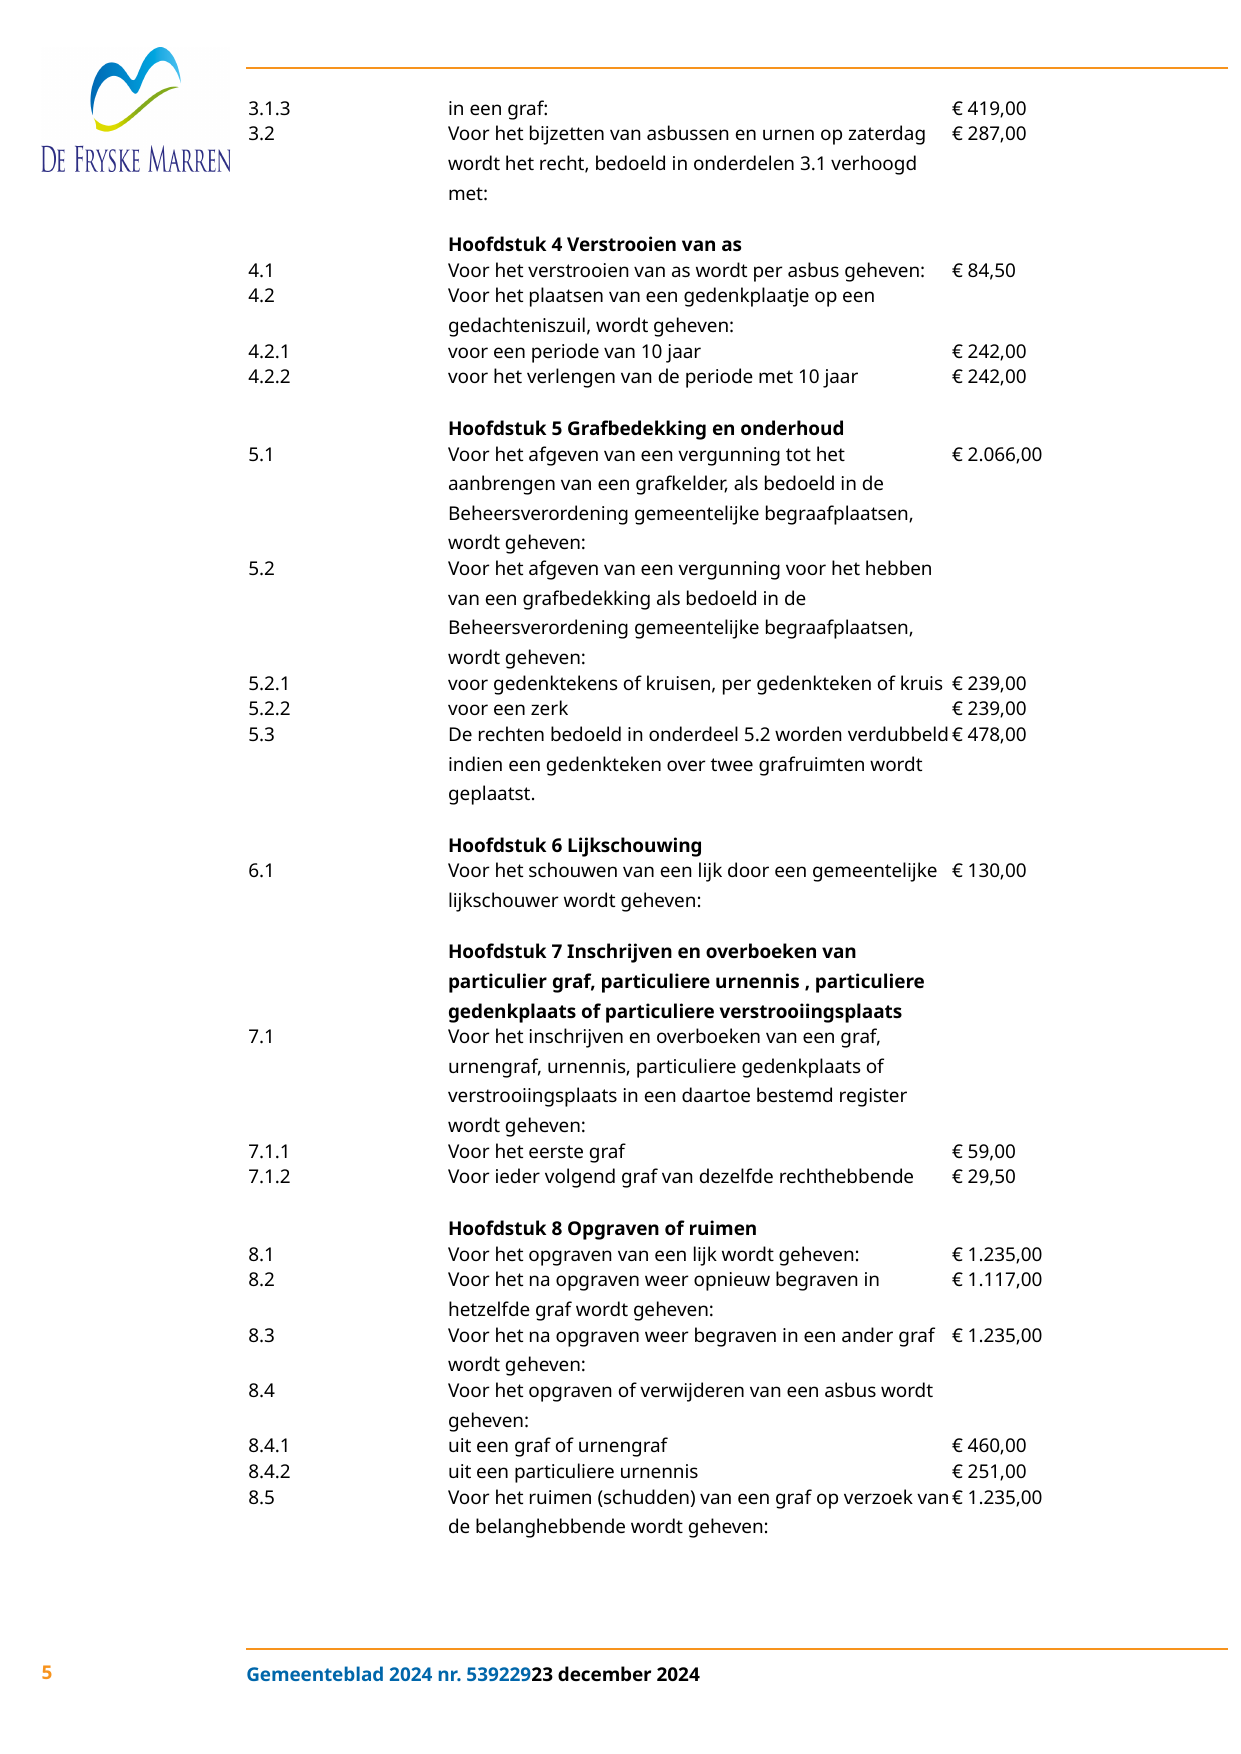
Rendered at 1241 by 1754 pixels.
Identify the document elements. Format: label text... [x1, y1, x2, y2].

table_cell Voor het schouwen van een lijk door een gemeentelijke lijkschouwer wordt geheven: [448, 858, 952, 913]
table_cell [952, 1215, 1152, 1241]
table_cell 8.4 [248, 1377, 448, 1433]
table_cell 4.2.1 [248, 338, 448, 364]
table_cell [952, 555, 1152, 670]
table_cell [952, 832, 1152, 858]
table_cell [448, 1190, 952, 1215]
table_cell voor een zerk [448, 696, 952, 721]
table_cell [952, 1190, 1152, 1215]
table_cell Voor het na opgraven weer begraven in een ander graf wordt geheven: [448, 1322, 952, 1377]
table_cell € 478,00 [952, 721, 1152, 806]
table_cell € 130,00 [952, 858, 1152, 913]
table_cell [248, 832, 448, 858]
table_cell [952, 415, 1152, 441]
table_cell [952, 1024, 1152, 1138]
table_cell € 2.066,00 [952, 441, 1152, 555]
table_cell 4.1 [248, 257, 448, 283]
table_cell 5.2 [248, 555, 448, 670]
table_cell 8.4.1 [248, 1433, 448, 1458]
table_cell € 84,50 [952, 257, 1152, 283]
table_cell Voor het opgraven van een lijk wordt geheven: [448, 1241, 952, 1267]
table_cell [952, 389, 1152, 415]
table_cell 4.2.2 [248, 364, 448, 389]
table_cell [248, 913, 448, 939]
table_cell € 29,50 [952, 1164, 1152, 1189]
table_cell 5.2.1 [248, 670, 448, 696]
table_cell uit een graf of urnengraf [448, 1433, 952, 1458]
table_cell Voor het ruimen (schudden) van een graf op verzoek van de belanghebbende wordt geheven: [448, 1484, 952, 1539]
table_cell 8.4.2 [248, 1458, 448, 1484]
table_cell Hoofdstuk 7 Inschrijven en overboeken van particulier graf, particuliere urnennis , particuliere gedenkplaats of particuliere verstrooiingsplaats [448, 939, 952, 1023]
table_cell € 59,00 [952, 1138, 1152, 1164]
table_cell [248, 205, 448, 231]
table_cell € 239,00 [952, 696, 1152, 721]
table_cell voor het verlengen van de periode met 10 jaar [448, 364, 952, 389]
table_cell Voor het bijzetten van asbussen en urnen op zaterdag wordt het recht, bedoeld in onderdelen 3.1 verhoogd met: [448, 121, 952, 205]
table_cell Voor het inschrijven en overboeken van een graf, urnengraf, urnennis, particuliere gedenkplaats of verstrooiingsplaats in een daartoe bestemd register wordt geheven: [448, 1024, 952, 1138]
table_cell € 1.235,00 [952, 1484, 1152, 1539]
table_cell Hoofdstuk 8 Opgraven of ruimen [448, 1215, 952, 1241]
table_cell Voor het afgeven van een vergunning voor het hebben van een grafbedekking als bedoeld in de Beheersverordening gemeentelijke begraafplaatsen, wordt geheven: [448, 555, 952, 670]
table_cell [448, 205, 952, 231]
table_cell [248, 806, 448, 832]
table_cell 7.1.2 [248, 1164, 448, 1189]
table_cell [952, 913, 1152, 939]
table_cell € 460,00 [952, 1433, 1152, 1458]
table_cell [952, 1377, 1152, 1433]
table_cell Voor het eerste graf [448, 1138, 952, 1164]
table_cell Voor ieder volgend graf van dezelfde rechthebbende [448, 1164, 952, 1189]
table_cell [952, 806, 1152, 832]
table_cell [248, 1190, 448, 1215]
table_cell [952, 283, 1152, 338]
table_cell 4.2 [248, 283, 448, 338]
table_cell [448, 389, 952, 415]
table_cell € 1.117,00 [952, 1267, 1152, 1322]
table_cell € 239,00 [952, 670, 1152, 696]
table_cell [952, 231, 1152, 257]
table_cell [248, 939, 448, 1023]
table_cell [248, 415, 448, 441]
picture [41, 47, 231, 172]
table_cell Voor het opgraven of verwijderen van een asbus wordt geheven: [448, 1377, 952, 1433]
table_cell 7.1.1 [248, 1138, 448, 1164]
table_cell 3.2 [248, 121, 448, 205]
table_cell € 1.235,00 [952, 1241, 1152, 1267]
table_cell [448, 1539, 952, 1565]
table_cell in een graf: [448, 95, 952, 121]
table_cell [952, 1539, 1152, 1565]
table_cell 8.5 [248, 1484, 448, 1539]
table_cell Voor het afgeven van een vergunning tot het aanbrengen van een grafkelder, als bedoeld in de Beheersverordening gemeentelijke begraafplaatsen, wordt geheven: [448, 441, 952, 555]
table_cell De rechten bedoeld in onderdeel 5.2 worden verdubbeld indien een gedenkteken over twee grafruimten wordt geplaatst. [448, 721, 952, 806]
table_cell uit een particuliere urnennis [448, 1458, 952, 1484]
table_cell Hoofdstuk 4 Verstrooien van as [448, 231, 952, 257]
table_cell Voor het verstrooien van as wordt per asbus geheven: [448, 257, 952, 283]
table_cell 3.1.3 [248, 95, 448, 121]
table_cell € 242,00 [952, 338, 1152, 364]
table_cell [448, 913, 952, 939]
table_cell 5.3 [248, 721, 448, 806]
table_cell voor een periode van 10 jaar [448, 338, 952, 364]
table_cell [952, 205, 1152, 231]
table_cell € 419,00 [952, 95, 1152, 121]
table_cell 5.1 [248, 441, 448, 555]
table_cell Voor het na opgraven weer opnieuw begraven in hetzelfde graf wordt geheven: [448, 1267, 952, 1322]
table_cell Hoofdstuk 6 Lijkschouwing [448, 832, 952, 858]
table_cell 6.1 [248, 858, 448, 913]
table_cell [248, 1539, 448, 1565]
table_cell € 1.235,00 [952, 1322, 1152, 1377]
table_cell [248, 231, 448, 257]
table_cell Voor het plaatsen van een gedenkplaatje op een gedachteniszuil, wordt geheven: [448, 283, 952, 338]
table_cell [952, 939, 1152, 1023]
table_cell [248, 1215, 448, 1241]
table_cell 5.2.2 [248, 696, 448, 721]
table_cell € 251,00 [952, 1458, 1152, 1484]
table_cell € 287,00 [952, 121, 1152, 205]
table_cell voor gedenktekens of kruisen, per gedenkteken of kruis [448, 670, 952, 696]
table_cell [448, 806, 952, 832]
table_cell 8.1 [248, 1241, 448, 1267]
table_cell [248, 389, 448, 415]
table_cell Hoofdstuk 5 Grafbedekking en onderhoud [448, 415, 952, 441]
table_cell € 242,00 [952, 364, 1152, 389]
table_cell 7.1 [248, 1024, 448, 1138]
table_cell 8.2 [248, 1267, 448, 1322]
table_cell 8.3 [248, 1322, 448, 1377]
